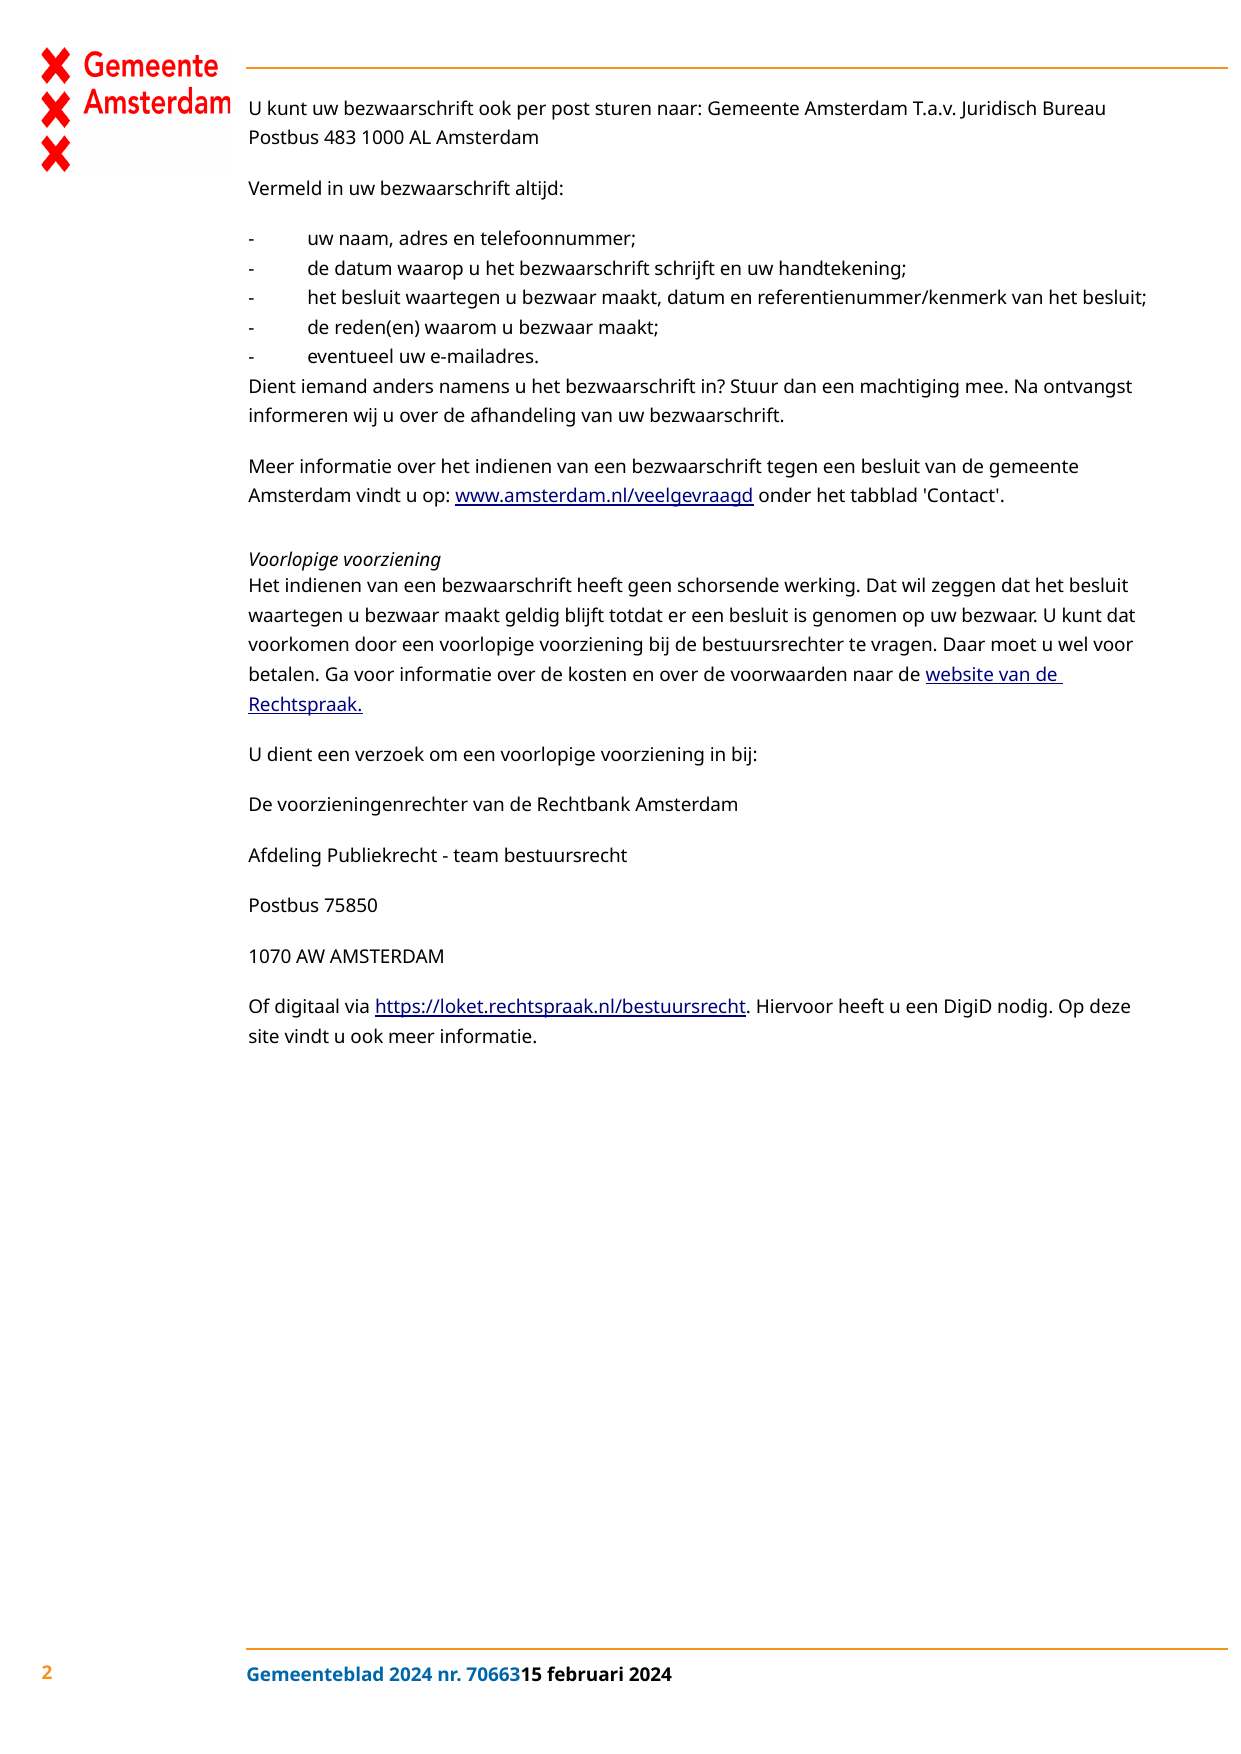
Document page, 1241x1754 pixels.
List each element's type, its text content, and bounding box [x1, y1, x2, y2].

list het besluit waartegen u bezwaar maakt, datum en referentienummer/kenmerk van het besluit; [248, 284, 1152, 310]
text Meer informatie over het indienen van een bezwaarschrift tegen een besluit van de gemeente Amsterdam vindt u op: www.amsterdam.nl/veelgevraagd onder het tabblad 'Contact'. [248, 453, 1152, 508]
text De voorzieningenrechter van de Rechtbank Amsterdam [248, 792, 1152, 817]
text U kunt uw bezwaarschrift ook per post sturen naar: Gemeente Amsterdam T.a.v. Juridisch Bureau Postbus 483 1000 AL Amsterdam [248, 95, 1152, 150]
list uw naam, adres en telefoonnummer; [248, 225, 1152, 251]
list de datum waarop u het bezwaarschrift schrijft en uw handtekening; [248, 255, 1152, 281]
text Afdeling Publiekrecht - team bestuursrecht [248, 842, 1152, 868]
text Postbus 75850 [248, 892, 1152, 918]
text Het indienen van een bezwaarschrift heeft geen schorsende werking. Dat wil zeggen dat het besluit waartegen u bezwaar maakt geldig blijft totdat er een besluit is genomen op uw bezwaar. U kunt dat voorkomen door een voorlopige voorziening bij de bestuursrechter te vragen. Daar moet u wel voor betalen. Ga voor informatie over de kosten en over de voorwaarden naar de website van de Rechtspraak. [248, 572, 1152, 716]
text Voorlopige voorziening [248, 547, 1152, 572]
text 1070 AW AMSTERDAM [248, 943, 1152, 968]
text U dient een verzoek om een voorlopige voorziening in bij: [248, 741, 1152, 767]
list eventueel uw e-mailadres. [248, 343, 1152, 369]
text Vermeld in uw bezwaarschrift altijd: [248, 175, 1152, 201]
list de reden(en) waarom u bezwaar maakt; [248, 314, 1152, 340]
picture [41, 47, 231, 172]
text Of digitaal via https://loket.rechtspraak.nl/bestuursrecht. Hiervoor heeft u een DigiD nodig. Op deze site vindt u ook meer informatie. [248, 993, 1152, 1048]
text Dient iemand anders namens u het bezwaarschrift in? Stuur dan een machtiging mee. Na ontvangst informeren wij u over de afhandeling van uw bezwaarschrift. [248, 373, 1152, 428]
